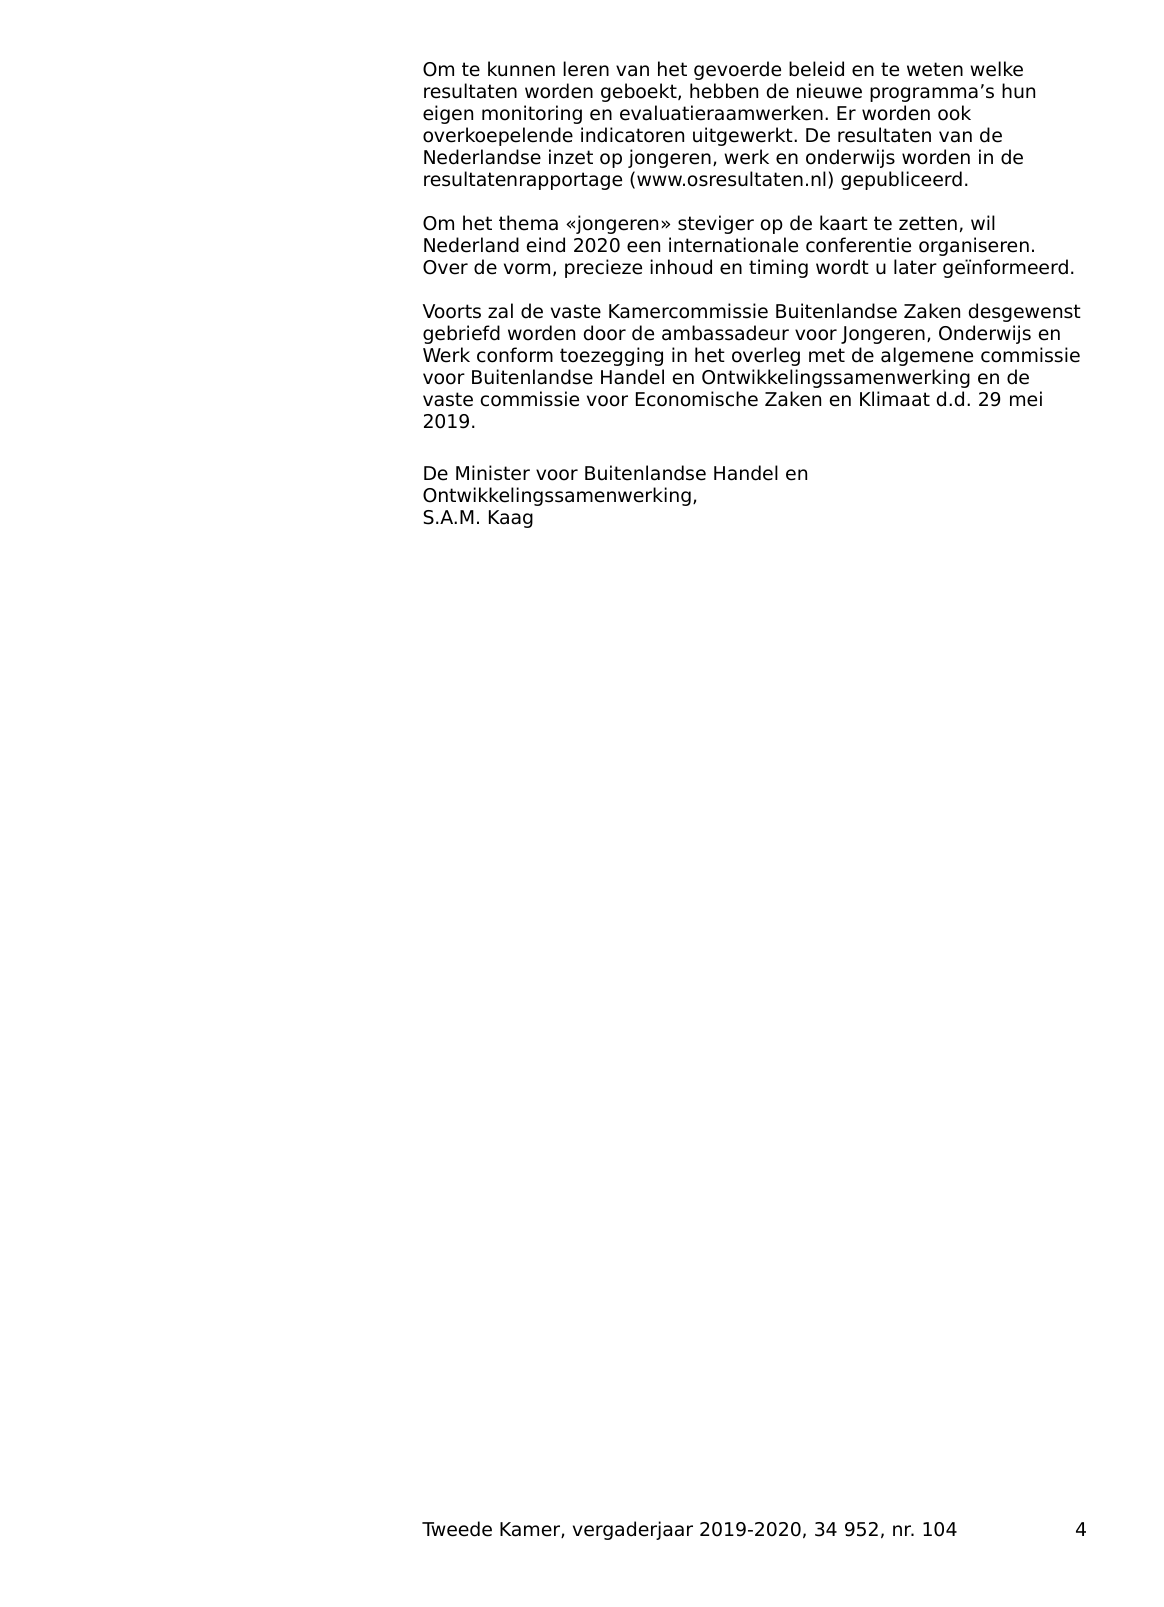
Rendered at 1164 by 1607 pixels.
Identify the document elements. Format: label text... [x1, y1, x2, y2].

text Om te kunnen leren van het gevoerde beleid en te weten welke resultaten worden geboekt, hebben de nieuwe programma’s hun eigen monitoring en evaluatieraamwerken. Er worden ook overkoepelende indicatoren uitgewerkt. De resultaten van de Nederlandse inzet op jongeren, werk en onderwijs worden in de resultatenrapportage (www.osresultaten.nl) gepubliceerd. [422, 59, 1087, 191]
text Om het thema «jongeren» steviger op de kaart te zetten, wil Nederland eind 2020 een internationale conferentie organiseren. Over de vorm, precieze inhoud en timing wordt u later geïnformeerd. [422, 213, 1087, 279]
text Voorts zal de vaste Kamercommissie Buitenlandse Zaken desgewenst gebriefd worden door de ambassadeur voor Jongeren, Onderwijs en Werk conform toezegging in het overleg met de algemene commissie voor Buitenlandse Handel en Ontwikkelingssamenwerking en de vaste commissie voor Economische Zaken en Klimaat d.d. 29 mei 2019. [422, 301, 1087, 433]
text De Minister voor Buitenlandse Handel en Ontwikkelingssamenwerking, S.A.M. Kaag [422, 463, 1087, 529]
